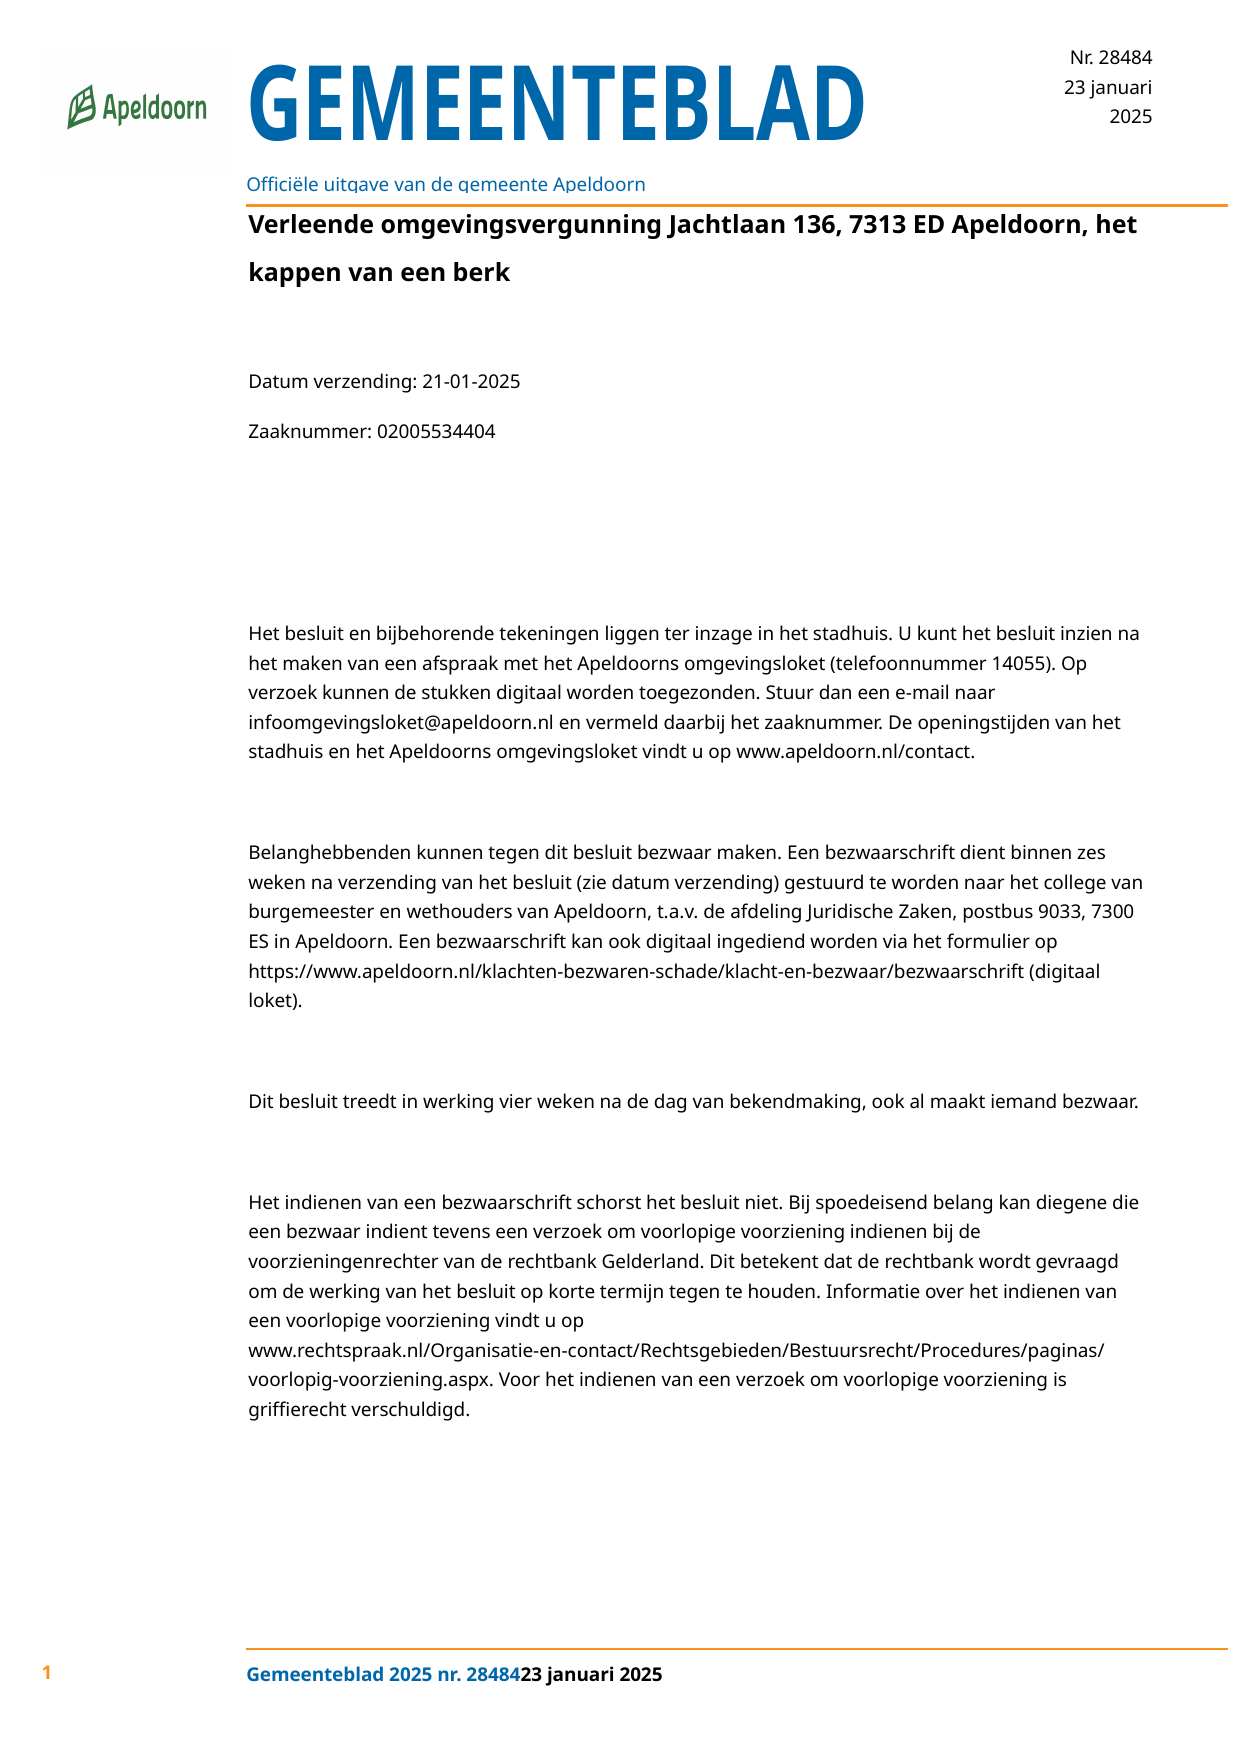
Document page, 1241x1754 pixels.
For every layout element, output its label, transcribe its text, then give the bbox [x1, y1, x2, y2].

text Zaaknummer: 02005534404 [248, 419, 1152, 444]
text Belanghebbenden kunnen tegen dit besluit bezwaar maken. Een bezwaarschrift dient binnen zes weken na verzending van het besluit (zie datum verzending) gestuurd te worden naar het college van burgemeester en wethouders van Apeldoorn, t.a.v. de afdeling Juridische Zaken, postbus 9033, 7300 ES in Apeldoorn. Een bezwaarschrift kan ook digitaal ingediend worden via het formulier op https://www.apeldoorn.nl/klachten-bezwaren-schade/klacht-en-bezwaar/bezwaarschrift (digitaal loket). [248, 839, 1152, 1013]
picture [41, 47, 231, 172]
text Het indienen van een bezwaarschrift schorst het besluit niet. Bij spoedeisend belang kan diegene die een bezwaar indient tevens een verzoek om voorlopige voorziening indienen bij de voorzieningenrechter van de rechtbank Gelderland. Dit betekent dat de rechtbank wordt gevraagd om de werking van het besluit op korte termijn tegen te houden. Informatie over het indienen van een voorlopige voorziening vindt u op www.rechtspraak.nl/Organisatie-en-contact/Rechtsgebieden/Bestuursrecht/Procedures/paginas/voorlopig-voorziening.aspx. Voor het indienen van een verzoek om voorlopige voorziening is griffierecht verschuldigd. [248, 1189, 1152, 1422]
text Het besluit en bijbehorende tekeningen liggen ter inzage in het stadhuis. U kunt het besluit inzien na het maken van een afspraak met het Apeldoorns omgevingsloket (telefoonnummer 14055). Op verzoek kunnen de stukken digitaal worden toegezonden. Stuur dan een e-mail naar infoomgevingsloket@apeldoorn.nl en vermeld daarbij het zaaknummer. De openingstijden van het stadhuis en het Apeldoorns omgevingsloket vindt u op www.apeldoorn.nl/contact. [248, 620, 1152, 764]
text Dit besluit treedt in werking vier weken na de dag van bekendmaking, ook al maakt iemand bezwaar. [248, 1088, 1152, 1114]
text Datum verzending: 21-01-2025 [248, 368, 1152, 394]
text Verleende omgevingsvergunning Jachtlaan 136, 7313 ED Apeldoorn, het kappen van een berk [248, 207, 1152, 288]
